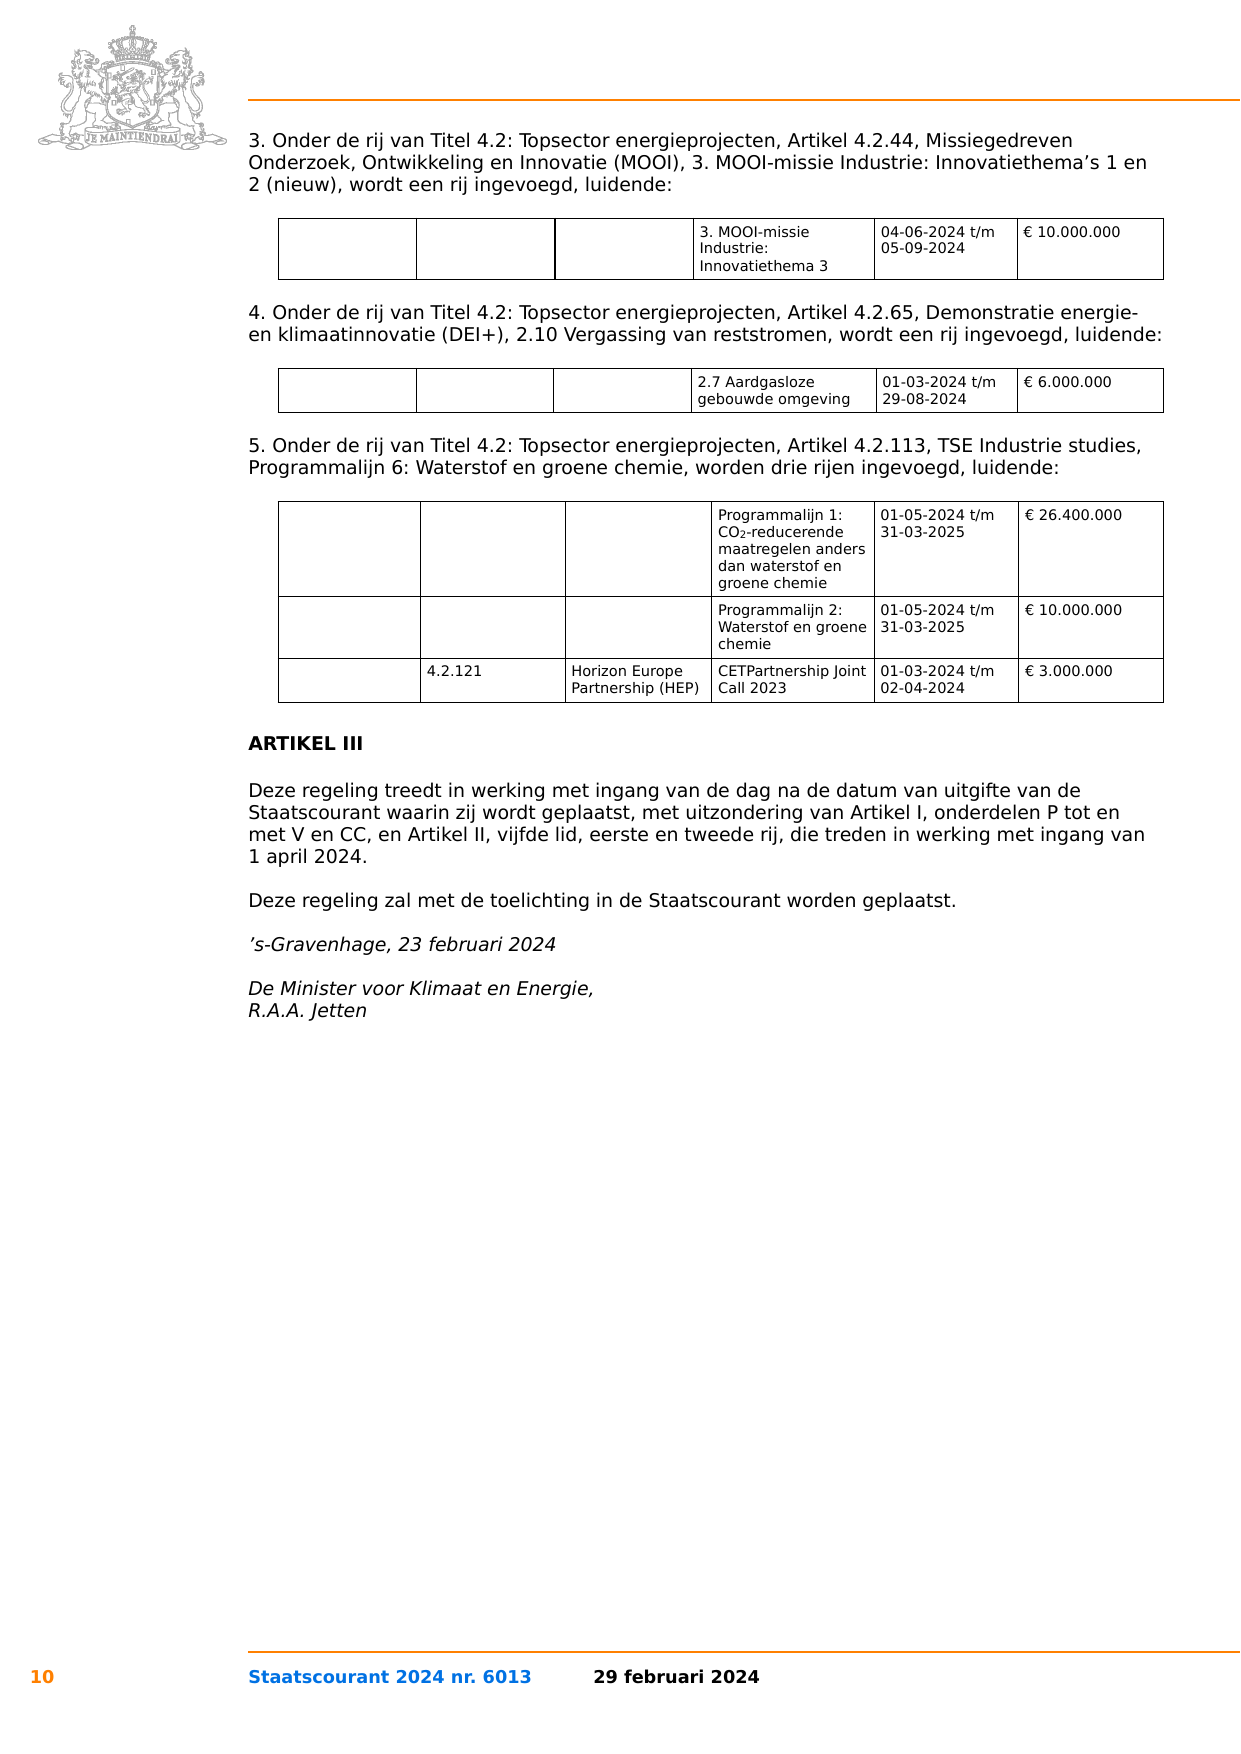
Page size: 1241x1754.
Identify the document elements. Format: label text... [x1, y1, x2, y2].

table_cell 01-03-2024 t/m 02-04-2024 [875, 659, 1018, 702]
table_header Programmalijn 1: CO2-reducerende maatregelen anders dan waterstof en groene chemie [712, 502, 874, 596]
subtitle ARTIKEL III [248, 733, 1163, 755]
table_cell [279, 597, 420, 658]
table_header [279, 219, 416, 279]
table_header [279, 502, 420, 596]
table_cell Programmalijn 2: Waterstof en groene chemie [712, 597, 874, 658]
table_header € 26.400.000 [1019, 502, 1163, 596]
text 5. Onder de rij van Titel 4.2: Topsector energieprojecten, Artikel 4.2.113, TSE Industrie studies, Programmalijn 6: Waterstof en groene chemie, worden drie rijen ingevoegd, luidende: [248, 435, 1163, 479]
picture [38, 25, 227, 150]
table_cell Horizon Europe Partnership (HEP) [566, 659, 711, 702]
table_header € 6.000.000 [1018, 369, 1163, 412]
table_cell [279, 659, 420, 702]
text Deze regeling zal met de toelichting in de Staatscourant worden geplaatst. [248, 890, 1163, 912]
text 3. Onder de rij van Titel 4.2: Topsector energieprojecten, Artikel 4.2.44, Missiegedreven Onderzoek, Ontwikkeling en Innovatie (MOOI), 3. MOOI-missie Industrie: Innovatiethema’s 1 en 2 (nieuw), wordt een rij ingevoegd, luidende: [248, 130, 1163, 196]
table_header € 10.000.000 [1018, 219, 1163, 279]
table_header [279, 369, 416, 412]
table_cell [566, 597, 711, 658]
table_cell € 3.000.000 [1019, 659, 1163, 702]
text Deze regeling treedt in werking met ingang van de dag na de datum van uitgifte van de Staatscourant waarin zij wordt geplaatst, met uitzondering van Artikel I, onderdelen P tot en met V en CC, en Artikel II, vijfde lid, eerste en tweede rij, die treden in werking met ingang van 1 april 2024. [248, 780, 1163, 868]
text De Minister voor Klimaat en Energie, R.A.A. Jetten [248, 977, 1163, 1021]
table_header 3. MOOI-missie Industrie: Innovatiethema 3 [694, 219, 874, 279]
table_header 04-06-2024 t/m 05-09-2024 [875, 219, 1017, 279]
text 4. Onder de rij van Titel 4.2: Topsector energieprojecten, Artikel 4.2.65, Demonstratie energie- en klimaatinnovatie (DEI+), 2.10 Vergassing van reststromen, wordt een rij ingevoegd, luidende: [248, 302, 1163, 346]
table_header 01-05-2024 t/m 31-03-2025 [875, 502, 1018, 596]
table_header [554, 369, 691, 412]
table_header [566, 502, 711, 596]
table_cell 4.2.121 [421, 659, 565, 702]
table_header 01-03-2024 t/m 29-08-2024 [877, 369, 1017, 412]
table_cell CETPartnership Joint Call 2023 [712, 659, 874, 702]
table_cell € 10.000.000 [1019, 597, 1163, 658]
table_header [417, 219, 554, 279]
table_header [421, 502, 565, 596]
table_header [417, 369, 553, 412]
table_header [556, 219, 693, 279]
table_cell 01-05-2024 t/m 31-03-2025 [875, 597, 1018, 658]
text ’s-Gravenhage, 23 februari 2024 [248, 934, 1163, 956]
table_cell [421, 597, 565, 658]
table_header 2.7 Aardgasloze gebouwde omgeving [692, 369, 876, 412]
